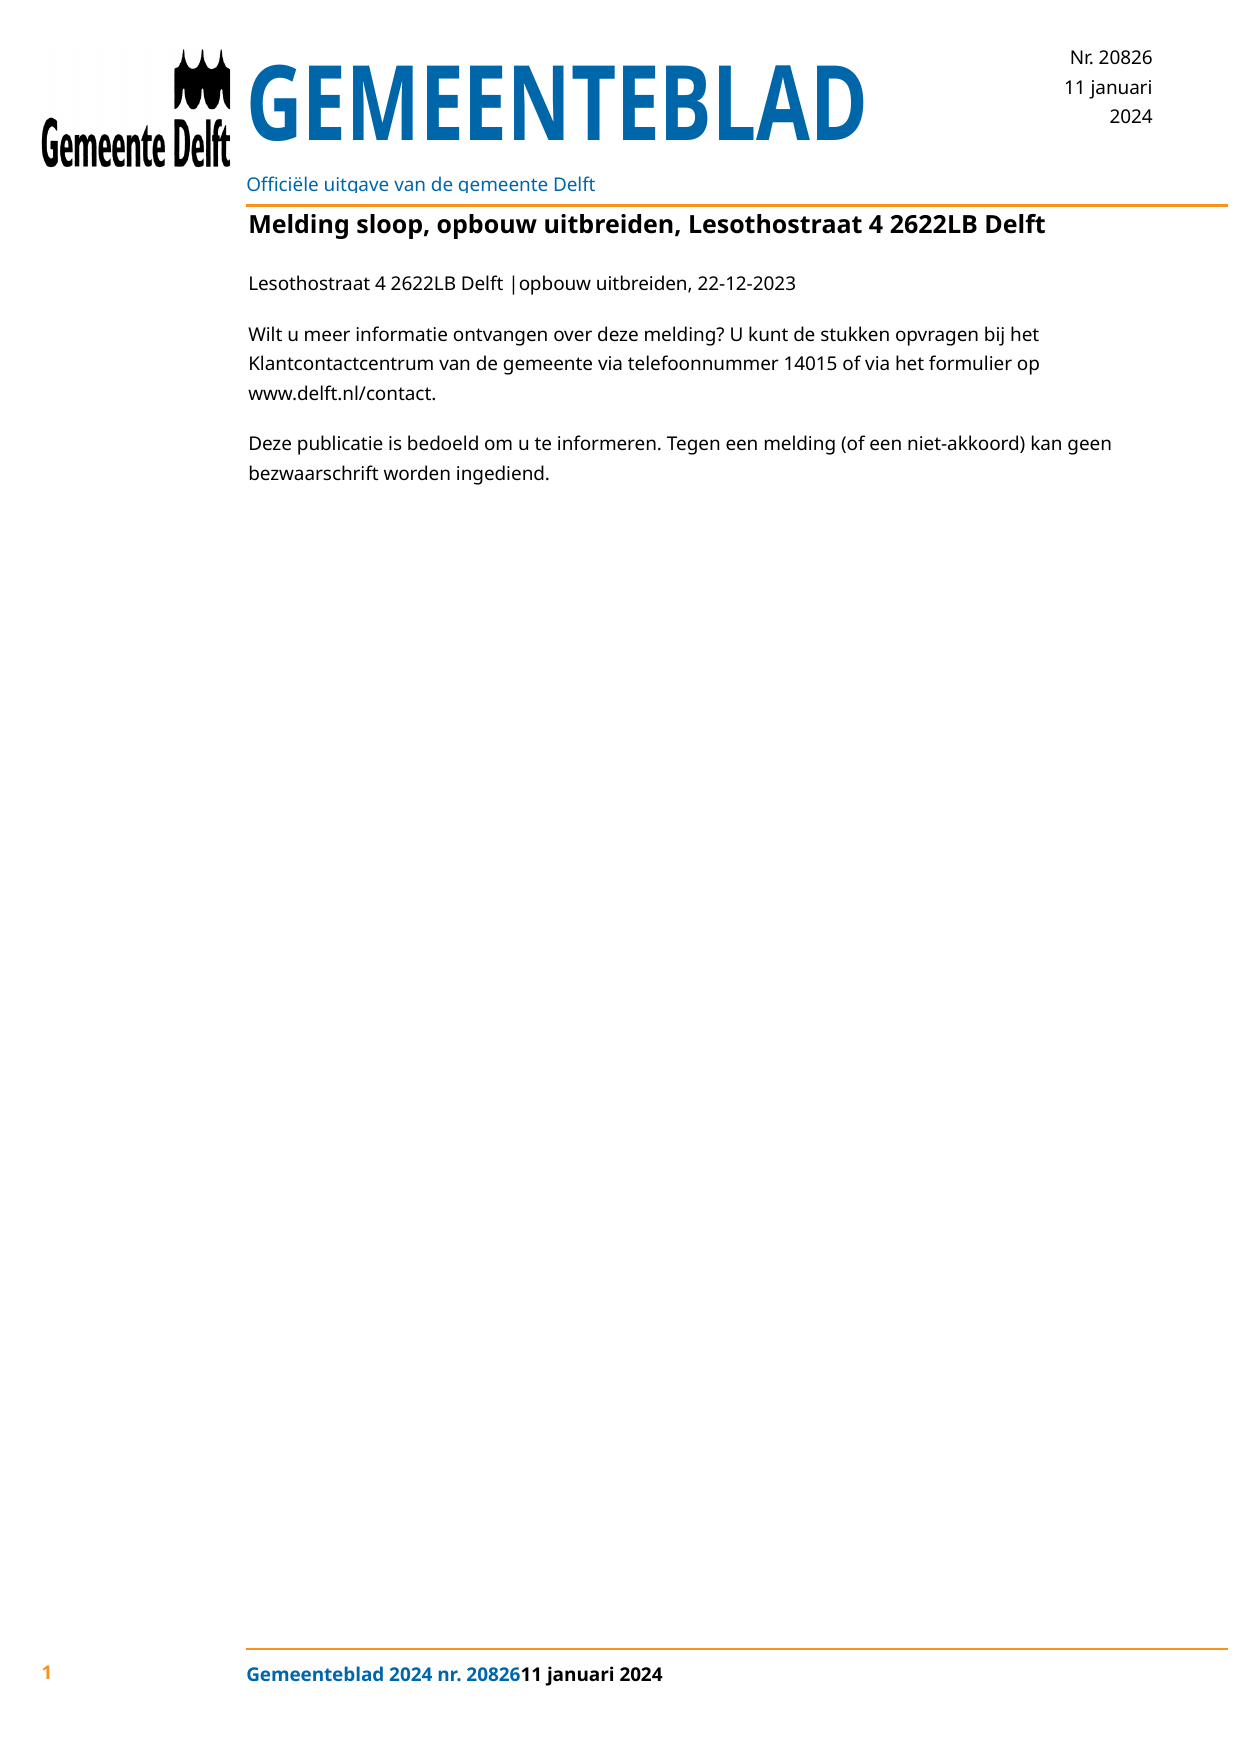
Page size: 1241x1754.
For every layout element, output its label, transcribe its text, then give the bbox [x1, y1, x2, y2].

text Deze publicatie is bedoeld om u te informeren. Tegen een melding (of een niet-akkoord) kan geen bezwaarschrift worden ingediend. [248, 430, 1152, 486]
text Lesothostraat 4 2622LB Delft |opbouw uitbreiden, 22-12-2023 [248, 270, 1152, 296]
picture [41, 47, 231, 172]
text Wilt u meer informatie ontvangen over deze melding? U kunt de stukken opvragen bij het Klantcontactcentrum van de gemeente via telefoonnummer 14015 of via het formulier op www.delft.nl/contact. [248, 321, 1152, 406]
text Melding sloop, opbouw uitbreiden, Lesothostraat 4 2622LB Delft [248, 207, 1152, 241]
